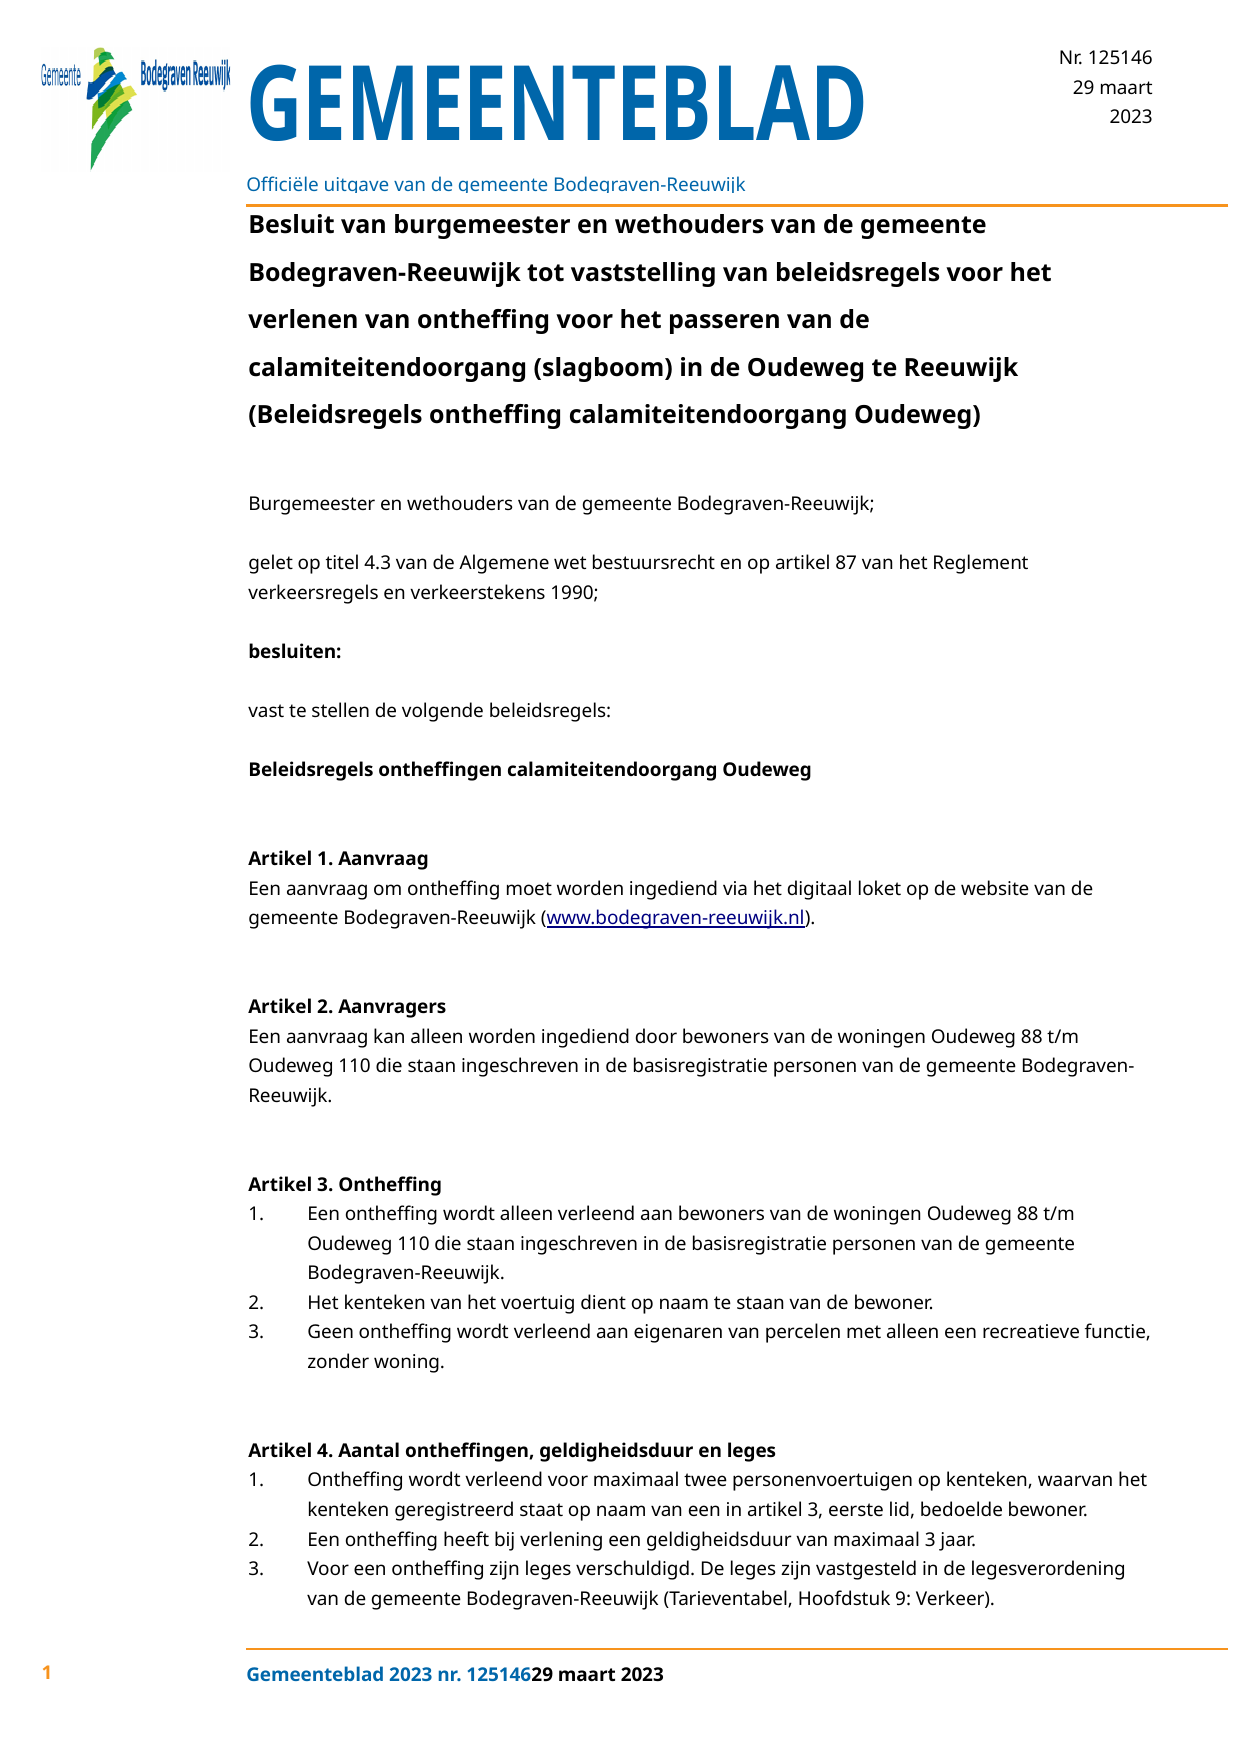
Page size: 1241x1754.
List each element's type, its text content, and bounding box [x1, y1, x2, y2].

picture [41, 47, 231, 172]
text Artikel 1. Aanvraag [248, 845, 1152, 871]
list Geen ontheffing wordt verleend aan eigenaren van percelen met alleen een recreatieve functie, zonder woning. [248, 1319, 1152, 1374]
text Een aanvraag kan alleen worden ingediend door bewoners van de woningen Oudeweg 88 t/m Oudeweg 110 die staan ingeschreven in de basisregistratie personen van de gemeente Bodegraven-Reeuwijk. [248, 1023, 1152, 1108]
list Een ontheffing wordt alleen verleend aan bewoners van de woningen Oudeweg 88 t/m Oudeweg 110 die staan ingeschreven in de basisregistratie personen van de gemeente Bodegraven-Reeuwijk. [248, 1200, 1152, 1285]
text vast te stellen de volgende beleidsregels: [248, 697, 1152, 723]
text Beleidsregels ontheffingen calamiteitendoorgang Oudeweg [248, 757, 1152, 782]
text Artikel 3. Ontheffing [248, 1171, 1152, 1196]
text Artikel 4. Aantal ontheffingen, geldigheidsduur en leges [248, 1437, 1152, 1463]
text Besluit van burgemeester en wethouders van de gemeente Bodegraven-Reeuwijk tot vaststelling van beleidsregels voor het verlenen van ontheffing voor het passeren van de calamiteitendoorgang (slagboom) in de Oudeweg te Reeuwijk (Beleidsregels ontheffing calamiteitendoorgang Oudeweg) [248, 207, 1152, 431]
list Voor een ontheffing zijn leges verschuldigd. De leges zijn vastgesteld in de legesverordening van de gemeente Bodegraven-Reeuwijk (Tarieventabel, Hoofdstuk 9: Verkeer). [248, 1555, 1152, 1611]
text Artikel 2. Aanvragers [248, 993, 1152, 1019]
text besluiten: [248, 638, 1152, 664]
text Burgemeester en wethouders van de gemeente Bodegraven-Reeuwijk; [248, 490, 1152, 516]
list Een ontheffing heeft bij verlening een geldigheidsduur van maximaal 3 jaar. [248, 1526, 1152, 1551]
list Ontheffing wordt verleend voor maximaal twee personenvoertuigen op kenteken, waarvan het kenteken geregistreerd staat op naam van een in artikel 3, eerste lid, bedoelde bewoner. [248, 1467, 1152, 1522]
text gelet op titel 4.3 van de Algemene wet bestuursrecht en op artikel 87 van het Reglement verkeersregels en verkeerstekens 1990; [248, 549, 1152, 605]
list Het kenteken van het voertuig dient op naam te staan van de bewoner. [248, 1289, 1152, 1315]
text Een aanvraag om ontheffing moet worden ingediend via het digitaal loket op de website van de gemeente Bodegraven-Reeuwijk (www.bodegraven-reeuwijk.nl). [248, 875, 1152, 930]
